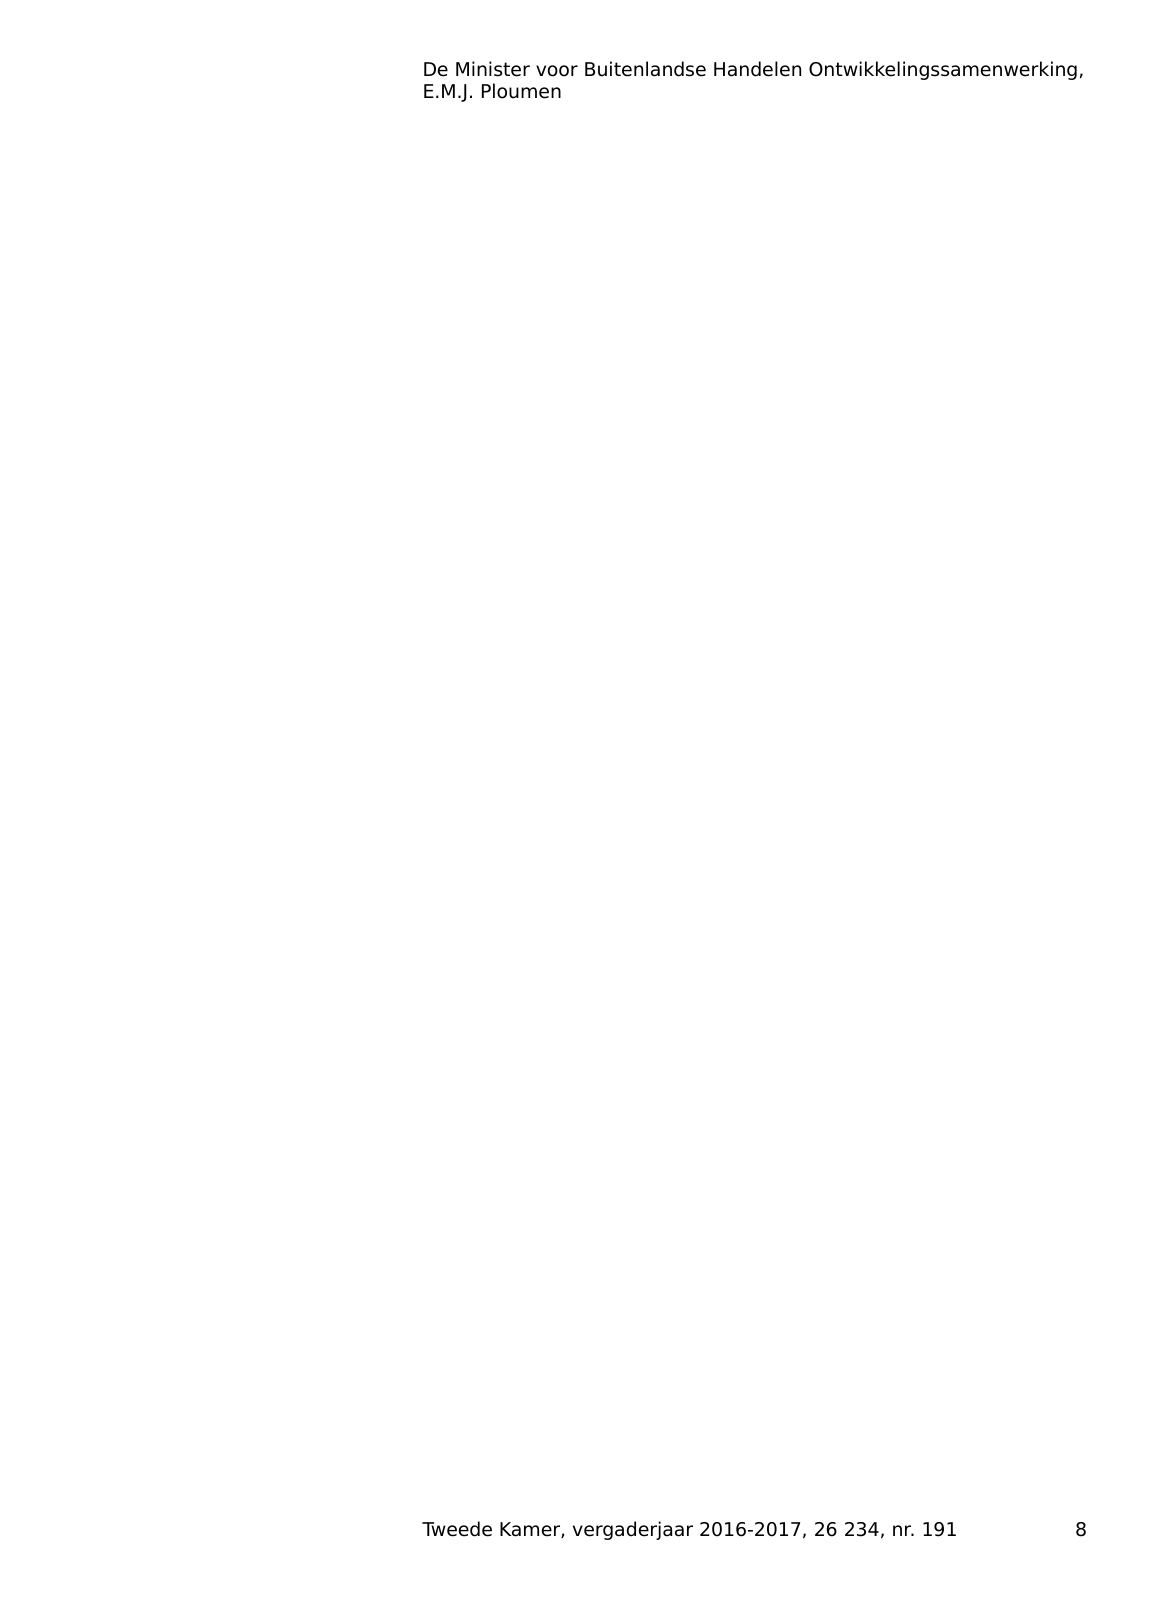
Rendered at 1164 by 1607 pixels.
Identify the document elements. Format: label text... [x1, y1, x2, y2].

text De Minister voor Buitenlandse Handelen Ontwikkelingssamenwerking, E.M.J. Ploumen [422, 59, 1087, 103]
